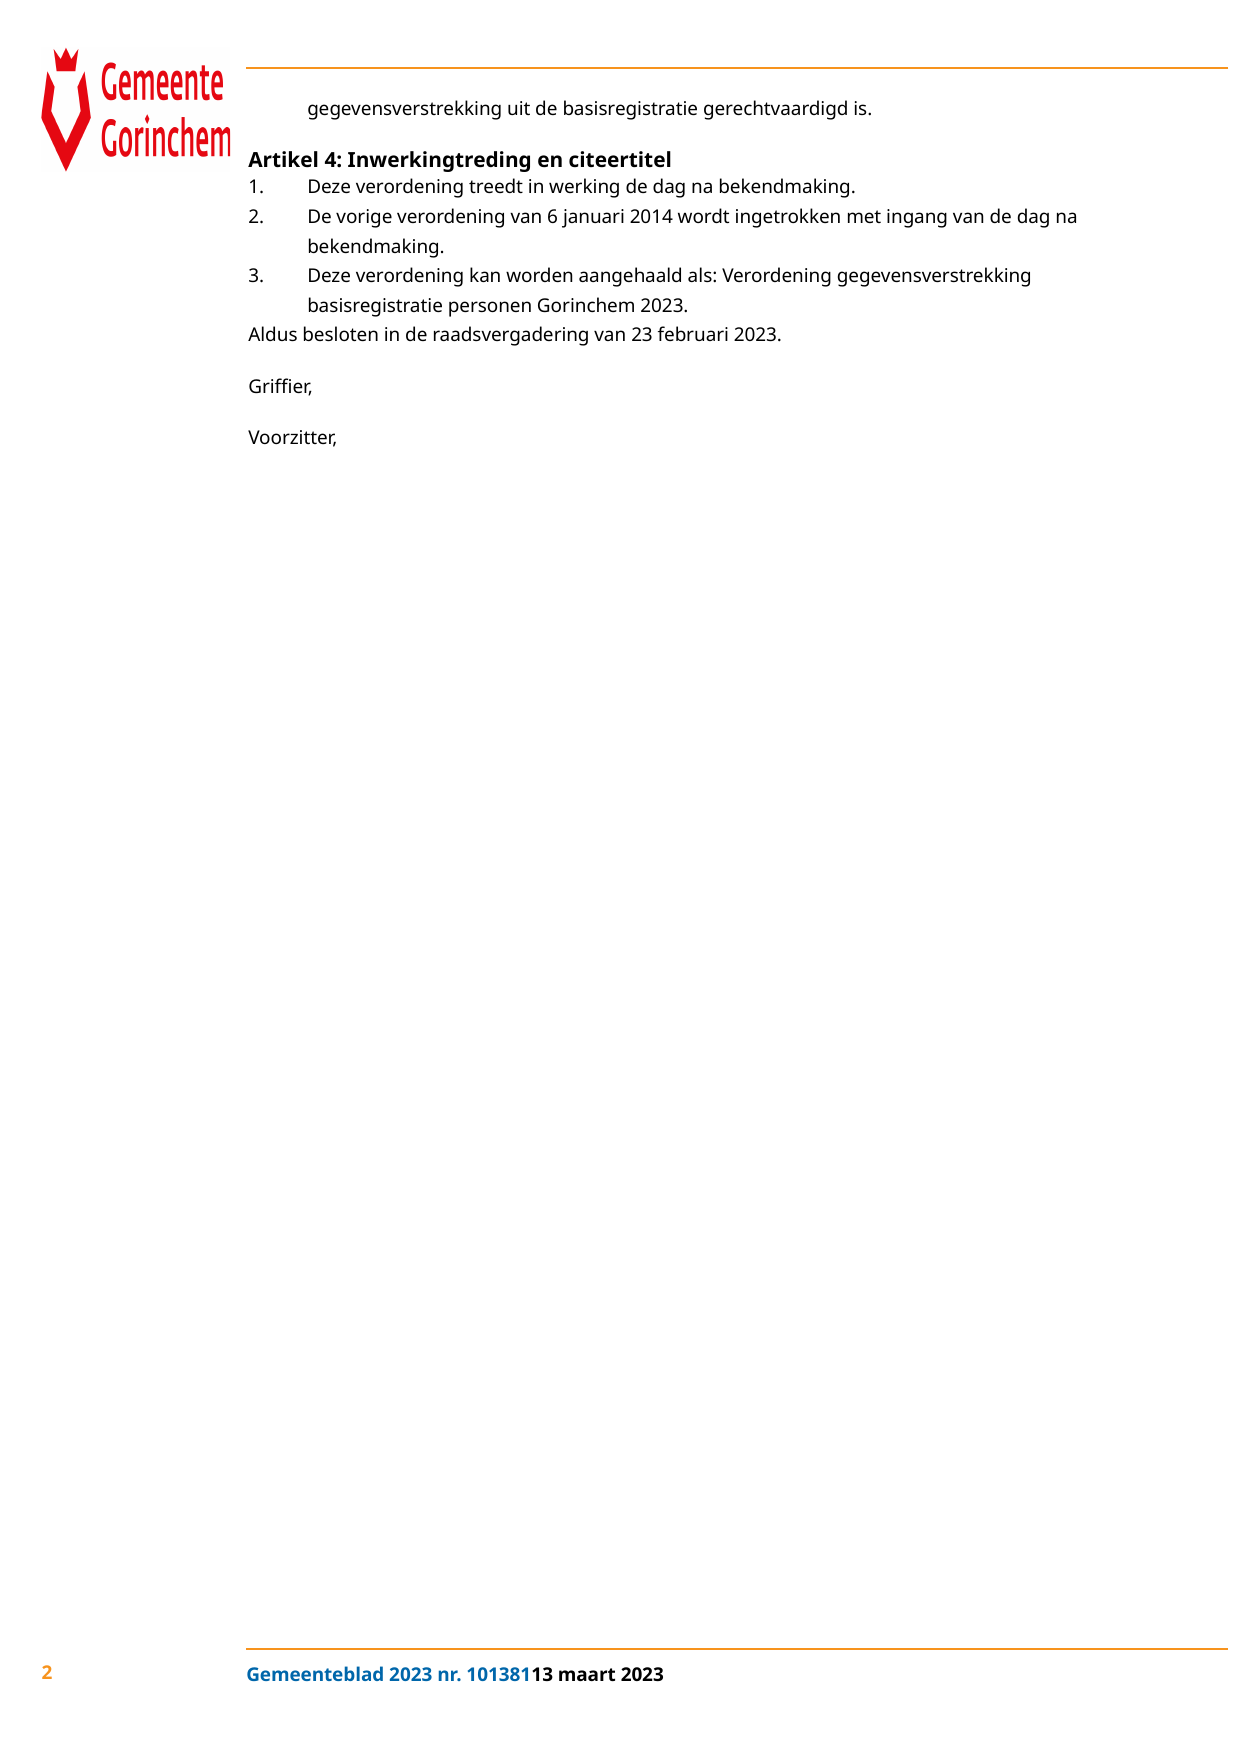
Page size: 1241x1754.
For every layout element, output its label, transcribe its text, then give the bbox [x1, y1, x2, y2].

picture [41, 47, 231, 172]
list Deze verordening kan worden aangehaald als: Verordening gegevensverstrekking basisregistratie personen Gorinchem 2023. [248, 262, 1152, 318]
text Griffier, [248, 373, 1152, 399]
text Artikel 4: Inwerkingtreding en citeertitel [248, 145, 1152, 174]
list De vorige verordening van 6 januari 2014 wordt ingetrokken met ingang van de dag na bekendmaking. [248, 203, 1152, 258]
text Aldus besloten in de raadsvergadering van 23 februari 2023. [248, 322, 1152, 347]
list gegevensverstrekking uit de basisregistratie gerechtvaardigd is. [248, 95, 1152, 121]
text Voorzitter, [248, 424, 1152, 450]
list Deze verordening treedt in werking de dag na bekendmaking. [248, 174, 1152, 199]
